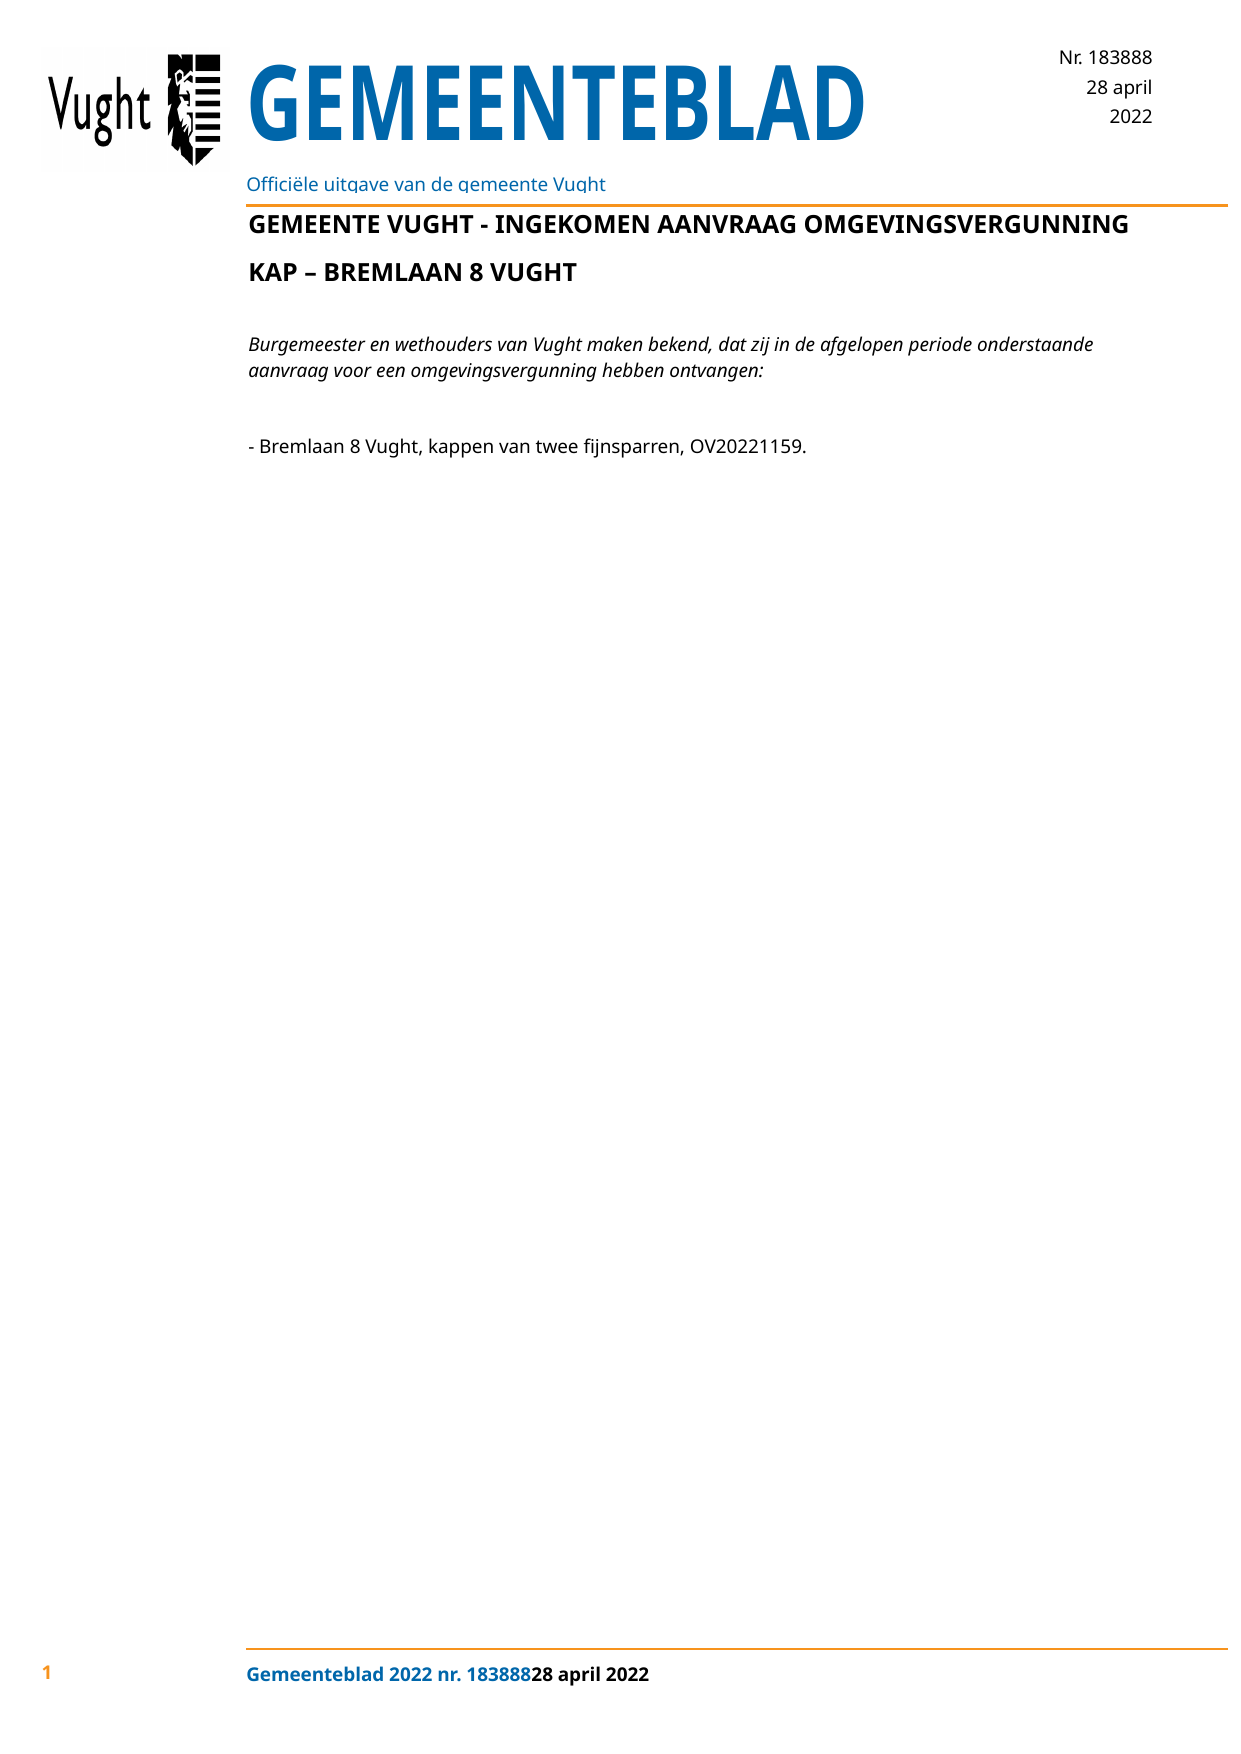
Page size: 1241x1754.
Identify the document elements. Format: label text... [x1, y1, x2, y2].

text GEMEENTE VUGHT - INGEKOMEN AANVRAAG OMGEVINGSVERGUNNING KAP – BREMLAAN 8 VUGHT [248, 207, 1152, 288]
text - Bremlaan 8 Vught, kappen van twee fijnsparren, OV20221159. [248, 433, 1152, 459]
picture [41, 47, 231, 172]
text Burgemeester en wethouders van Vught maken bekend, dat zij in de afgelopen periode onderstaande aanvraag voor een omgevingsvergunning hebben ontvangen: [248, 331, 1152, 383]
